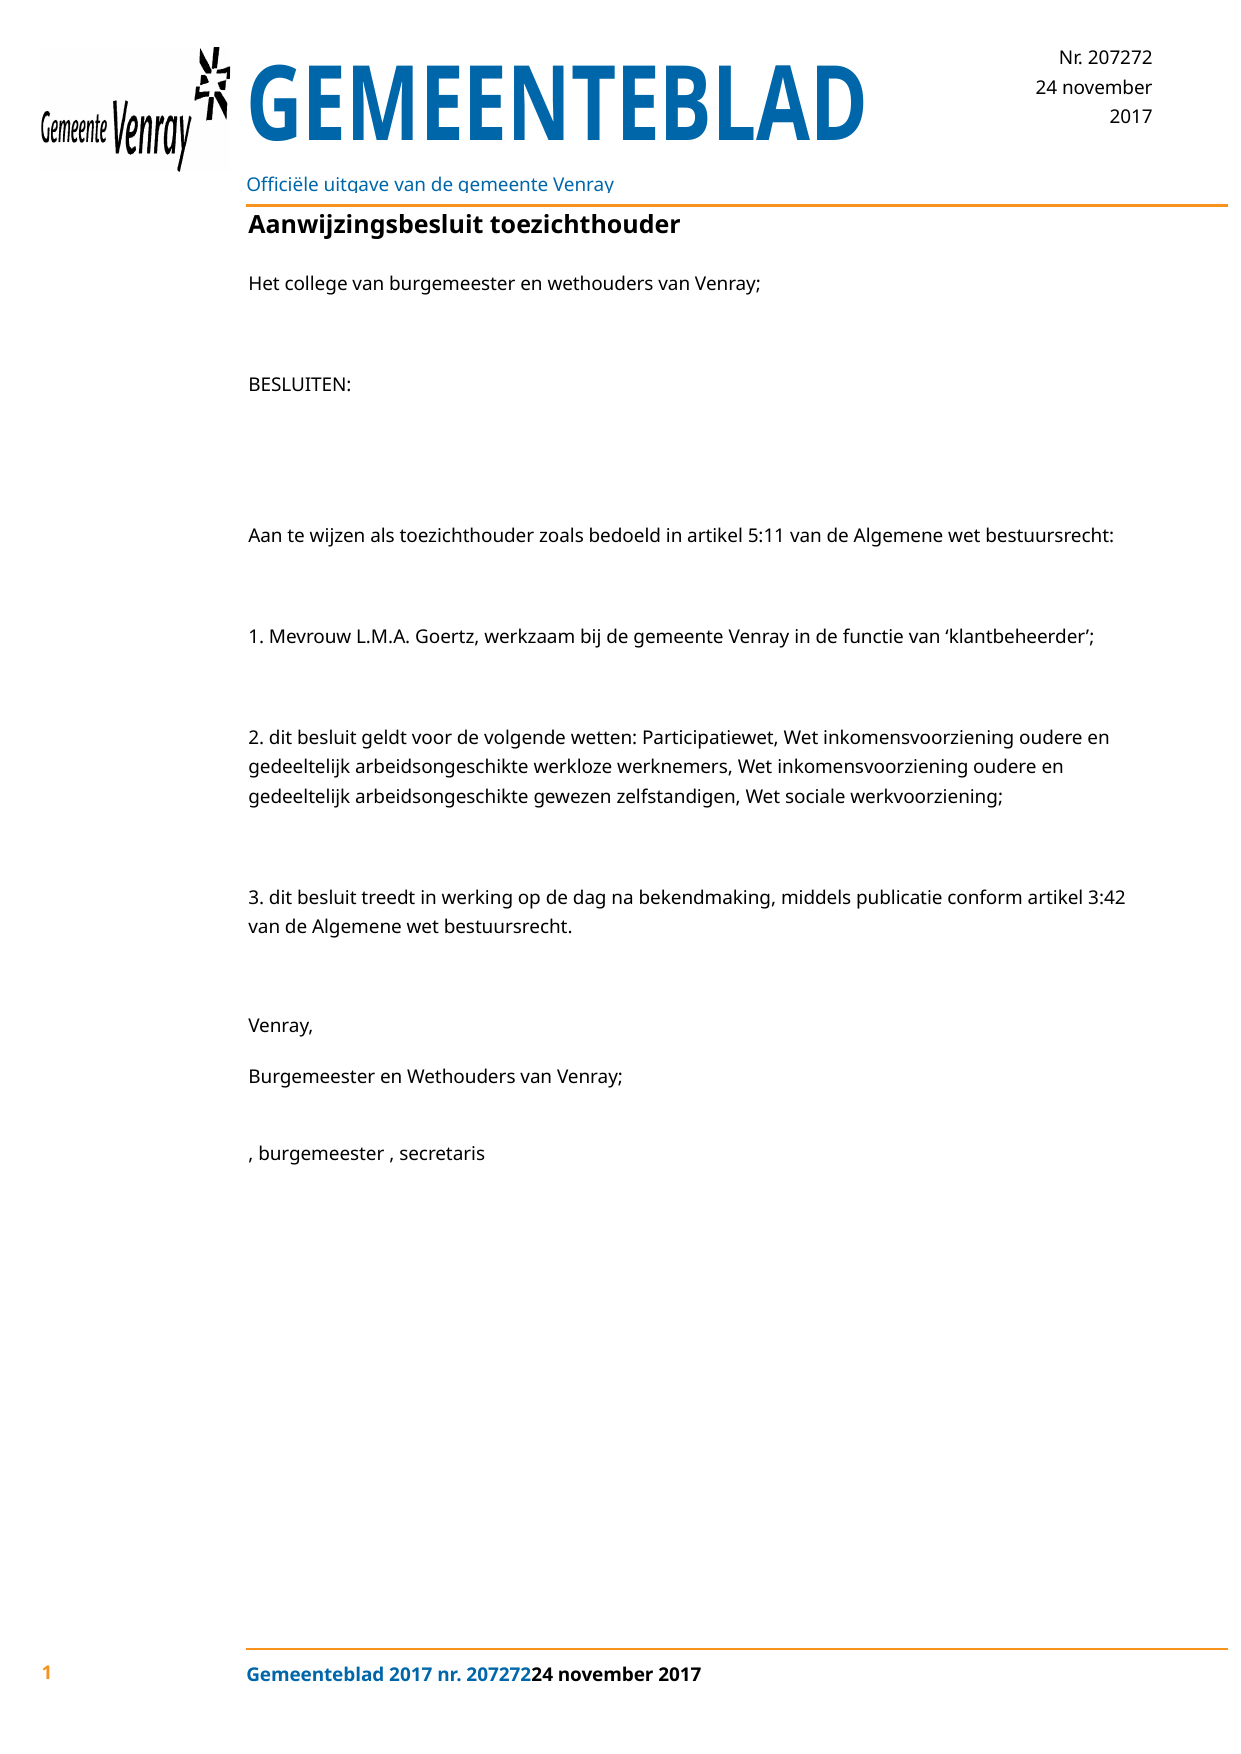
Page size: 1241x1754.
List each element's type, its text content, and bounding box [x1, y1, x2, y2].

text 1. Mevrouw L.M.A. Goertz, werkzaam bij de gemeente Venray in de functie van ‘klantbeheerder’; [248, 623, 1152, 649]
text Aanwijzingsbesluit toezichthouder [248, 207, 1152, 241]
text Het college van burgemeester en wethouders van Venray; [248, 270, 1152, 296]
text 2. dit besluit geldt voor de volgende wetten: Participatiewet, Wet inkomensvoorziening oudere en gedeeltelijk arbeidsongeschikte werkloze werknemers, Wet inkomensvoorziening oudere en gedeeltelijk arbeidsongeschikte gewezen zelfstandigen, Wet sociale werkvoorziening; [248, 724, 1152, 809]
picture [41, 47, 231, 172]
text , burgemeester , secretaris [248, 1141, 1152, 1166]
text BESLUITEN: [248, 371, 1152, 397]
text Venray, [248, 1012, 1152, 1038]
text Aan te wijzen als toezichthouder zoals bedoeld in artikel 5:11 van de Algemene wet bestuursrecht: [248, 522, 1152, 548]
text 3. dit besluit treedt in werking op de dag na bekendmaking, middels publicatie conform artikel 3:42 van de Algemene wet bestuursrecht. [248, 884, 1152, 939]
text Burgemeester en Wethouders van Venray; [248, 1063, 1152, 1089]
